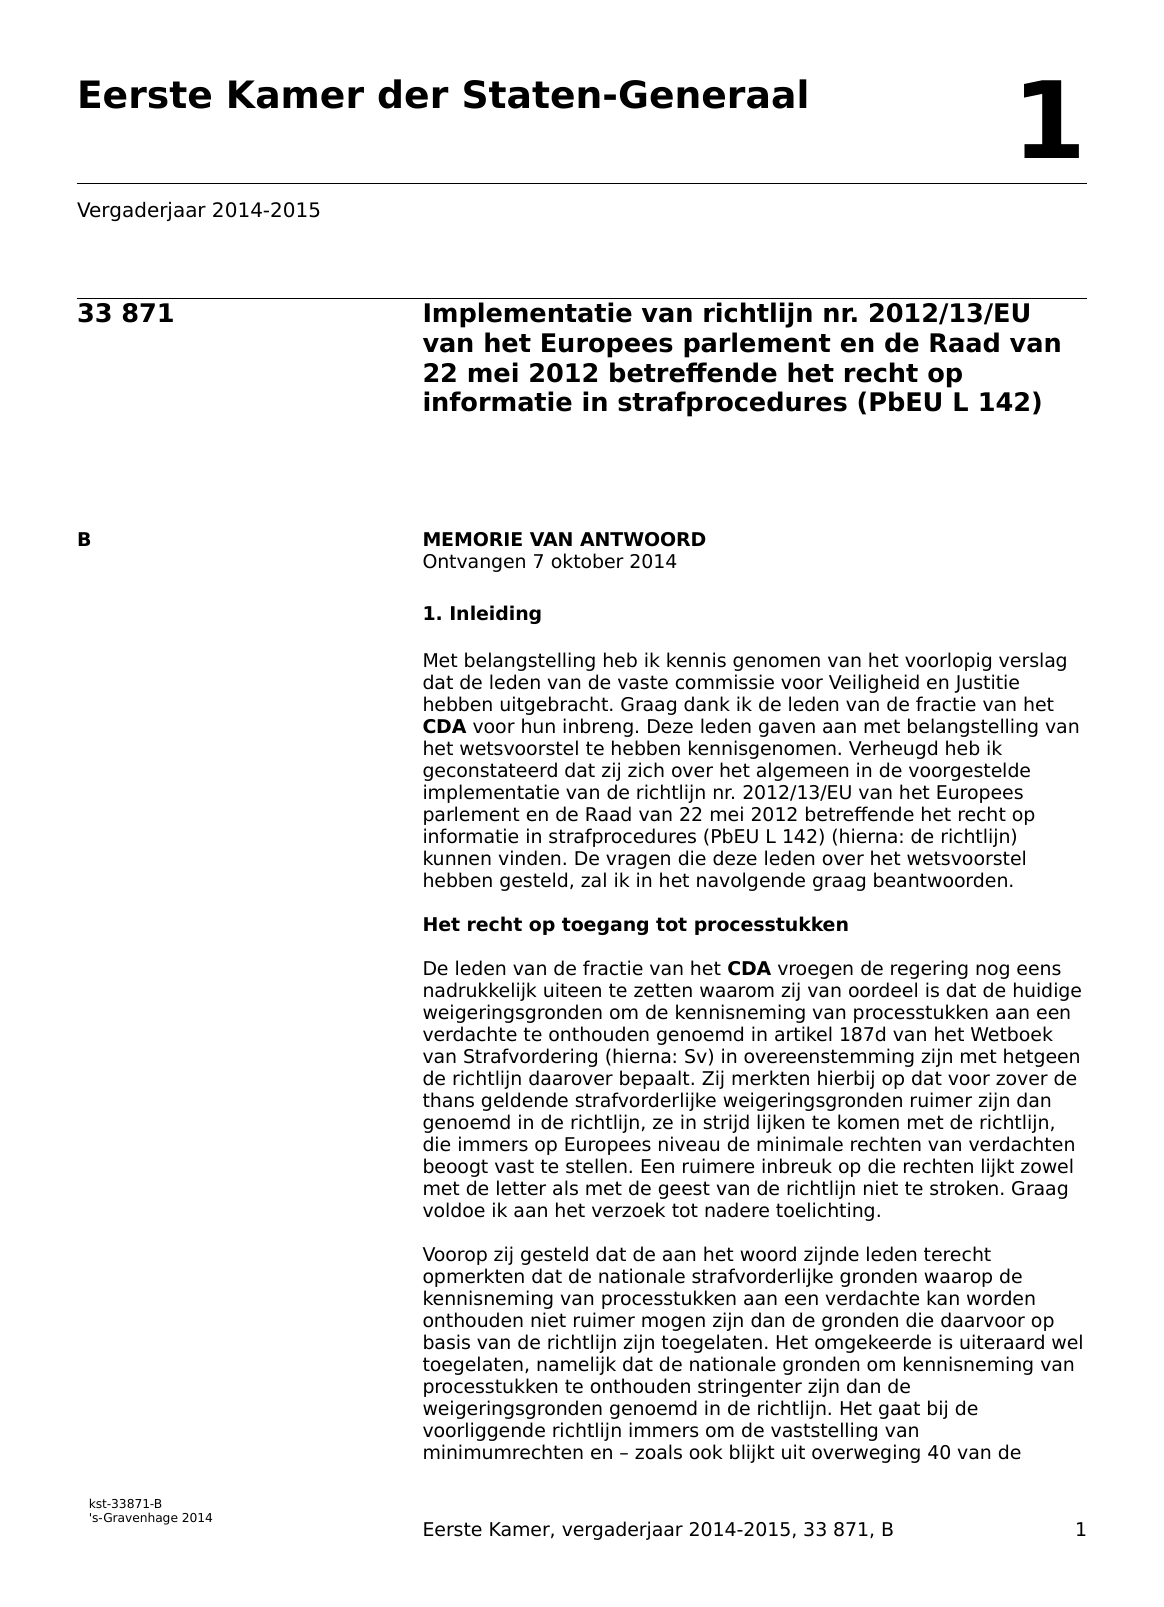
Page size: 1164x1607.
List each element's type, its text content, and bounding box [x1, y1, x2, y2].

subtitle B MEMORIE VAN ANTWOORD [77, 529, 1087, 551]
subtitle Het recht op toegang tot processtukken [422, 914, 1087, 936]
text De leden van de fractie van het CDA vroegen de regering nog eens nadrukkelijk uiteen te zetten waarom zij van oordeel is dat de huidige weigeringsgronden om de kennisneming van processtukken aan een verdachte te onthouden genoemd in artikel 187d van het Wetboek van Strafvordering (hierna: Sv) in overeenstemming zijn met hetgeen de richtlijn daarover bepaalt. Zij merkten hierbij op dat voor zover de thans geldende strafvorderlijke weigeringsgronden ruimer zijn dan genoemd in de richtlijn, ze in strijd lijken te komen met de richtlijn, die immers op Europees niveau de minimale rechten van verdachten beoogt vast te stellen. Een ruimere inbreuk op die rechten lijkt zowel met de letter als met de geest van de richtlijn niet te stroken. Graag voldoe ik aan het verzoek tot nadere toelichting. [422, 958, 1087, 1222]
subtitle 1. Inleiding [422, 603, 1087, 625]
table_header 1 [886, 59, 1087, 183]
text Ontvangen 7 oktober 2014 [422, 551, 1087, 573]
subtitle 33 871 Implementatie van richtlijn nr. 2012/13/EU van het Europees parlement en de Raad van 22 mei 2012 betreffende het recht op informatie in strafprocedures (PbEU L 142) [77, 299, 1087, 418]
table_cell Vergaderjaar 2014-2015 [77, 184, 1087, 298]
text 's-Gravenhage 2014 [88, 1511, 323, 1525]
text kst-33871-B [88, 1497, 323, 1511]
text Met belangstelling heb ik kennis genomen van het voorlopig verslag dat de leden van de vaste commissie voor Veiligheid en Justitie hebben uitgebracht. Graag dank ik de leden van de fractie van het CDA voor hun inbreng. Deze leden gaven aan met belangstelling van het wetsvoorstel te hebben kennisgenomen. Verheugd heb ik geconstateerd dat zij zich over het algemeen in de voorgestelde implementatie van de richtlijn nr. 2012/13/EU van het Europees parlement en de Raad van 22 mei 2012 betreffende het recht op informatie in strafprocedures (PbEU L 142) (hierna: de richtlijn) kunnen vinden. De vragen die deze leden over het wetsvoorstel hebben gesteld, zal ik in het navolgende graag beantwoorden. [422, 650, 1087, 891]
table_header Eerste Kamer der Staten-Generaal [77, 59, 886, 183]
text Voorop zij gesteld dat de aan het woord zijnde leden terecht opmerkten dat de nationale strafvorderlijke gronden waarop de kennisneming van processtukken aan een verdachte kan worden onthouden niet ruimer mogen zijn dan de gronden die daarvoor op basis van de richtlijn zijn toegelaten. Het omgekeerde is uiteraard wel toegelaten, namelijk dat de nationale gronden om kennisneming van processtukken te onthouden stringenter zijn dan de weigeringsgronden genoemd in de richtlijn. Het gaat bij de voorliggende richtlijn immers om de vaststelling van minimumrechten en – zoals ook blijkt uit overweging 40 van de [422, 1244, 1087, 1463]
